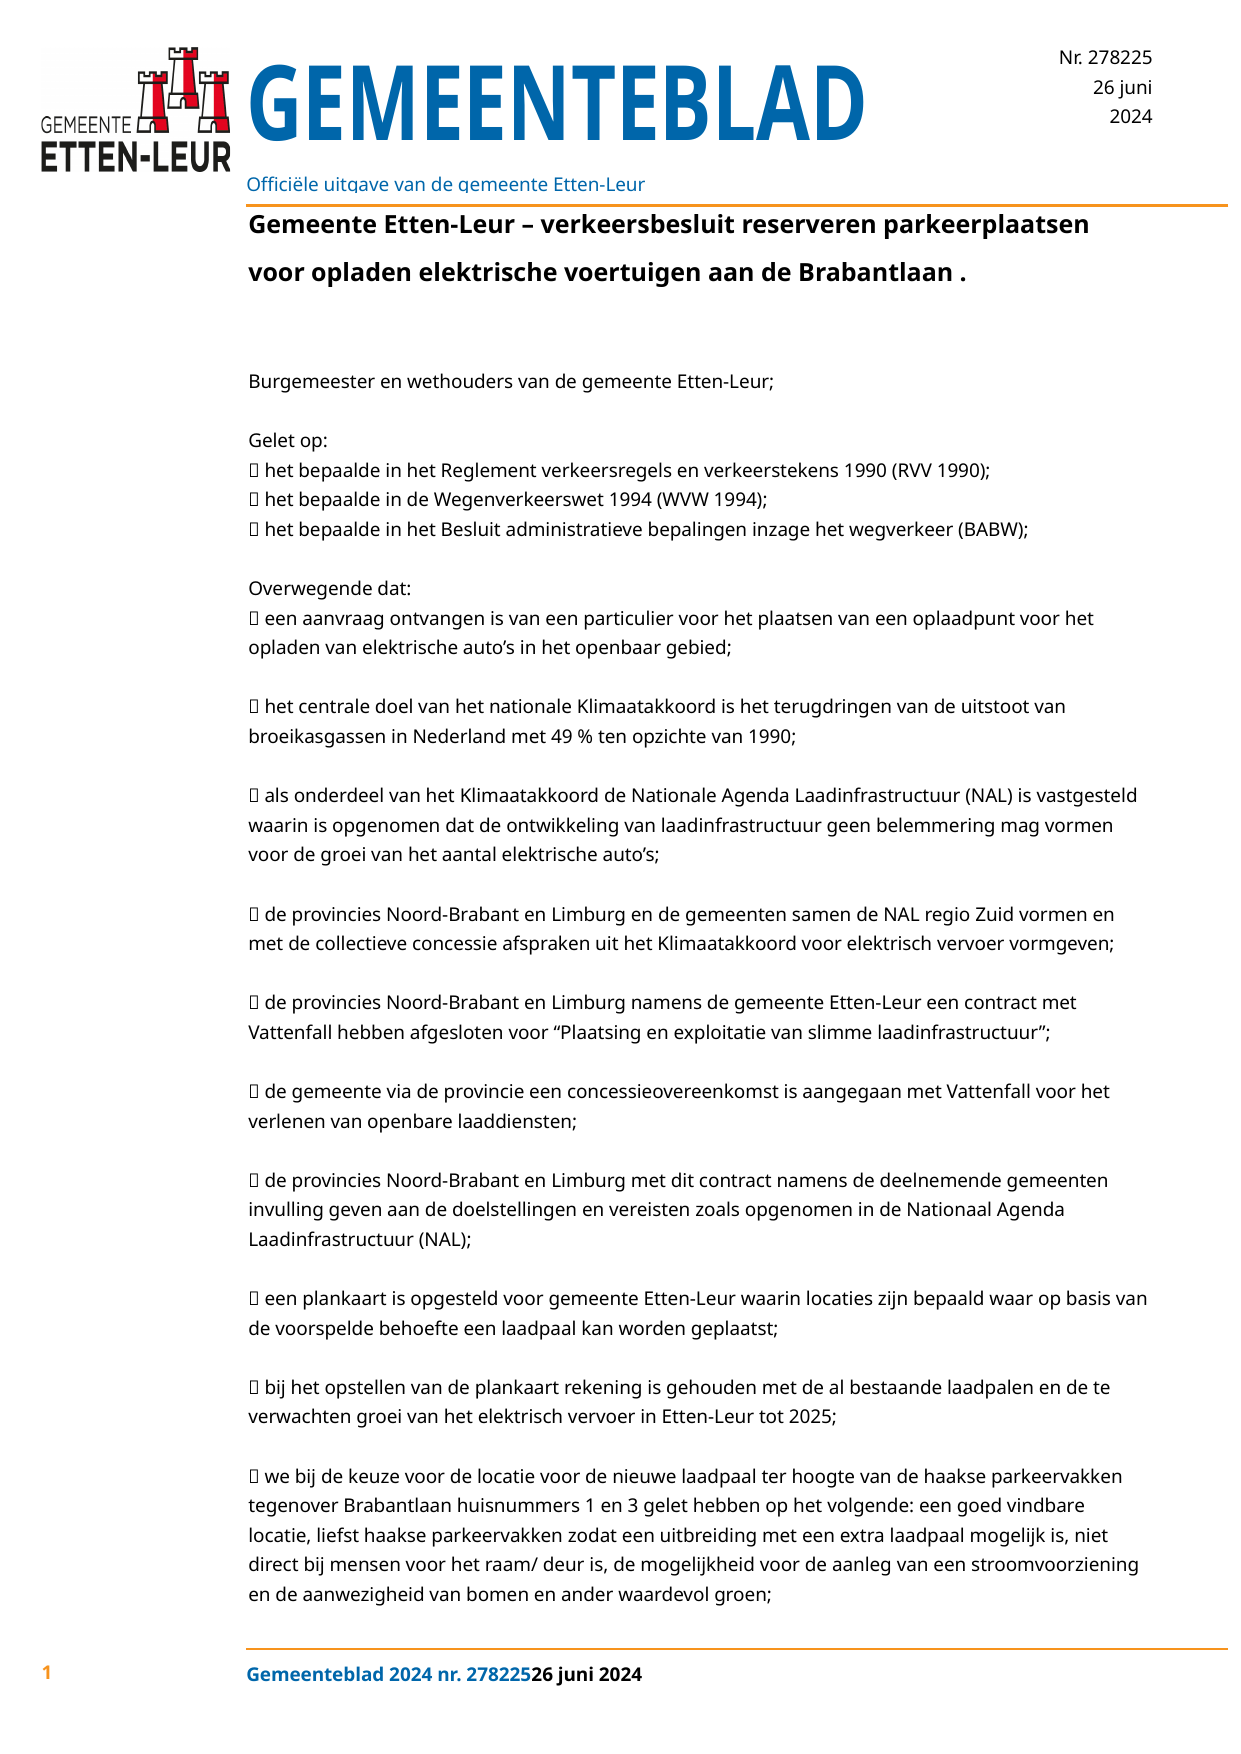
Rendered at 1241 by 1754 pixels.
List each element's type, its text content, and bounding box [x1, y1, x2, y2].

text  het bepaalde in het Besluit administratieve bepalingen inzage het wegverkeer (BABW); [248, 516, 1152, 542]
text  het bepaalde in het Reglement verkeersregels en verkeerstekens 1990 (RVV 1990); [248, 457, 1152, 483]
text  een plankaart is opgesteld voor gemeente Etten-Leur waarin locaties zijn bepaald waar op basis van de voorspelde behoefte een laadpaal kan worden geplaatst; [248, 1285, 1152, 1341]
text  de provincies Noord-Brabant en Limburg met dit contract namens de deelnemende gemeenten invulling geven aan de doelstellingen en vereisten zoals opgenomen in de Nationaal Agenda Laadinfrastructuur (NAL); [248, 1167, 1152, 1252]
picture [41, 47, 231, 172]
text Gelet op: [248, 427, 1152, 453]
text Burgemeester en wethouders van de gemeente Etten-Leur; [248, 368, 1152, 394]
text Overwegende dat: [248, 575, 1152, 601]
text  bij het opstellen van de plankaart rekening is gehouden met de al bestaande laadpalen en de te verwachten groei van het elektrisch vervoer in Etten-Leur tot 2025; [248, 1374, 1152, 1429]
text  de provincies Noord-Brabant en Limburg namens de gemeente Etten-Leur een contract met Vattenfall hebben afgesloten voor “Plaatsing en exploitatie van slimme laadinfrastructuur”; [248, 989, 1152, 1045]
text  we bij de keuze voor de locatie voor de nieuwe laadpaal ter hoogte van de haakse parkeervakken tegenover Brabantlaan huisnummers 1 en 3 gelet hebben op het volgende: een goed vindbare locatie, liefst haakse parkeervakken zodat een uitbreiding met een extra laadpaal mogelijk is, niet direct bij mensen voor het raam/ deur is, de mogelijkheid voor de aanleg van een stroomvoorziening en de aanwezigheid van bomen en ander waardevol groen; [248, 1463, 1152, 1607]
text  als onderdeel van het Klimaatakkoord de Nationale Agenda Laadinfrastructuur (NAL) is vastgesteld waarin is opgenomen dat de ontwikkeling van laadinfrastructuur geen belemmering mag vormen voor de groei van het aantal elektrische auto’s; [248, 782, 1152, 867]
text  het centrale doel van het nationale Klimaatakkoord is het terugdringen van de uitstoot van broeikasgassen in Nederland met 49 % ten opzichte van 1990; [248, 694, 1152, 749]
text  de gemeente via de provincie een concessieovereenkomst is aangegaan met Vattenfall voor het verlenen van openbare laaddiensten; [248, 1078, 1152, 1133]
text  een aanvraag ontvangen is van een particulier voor het plaatsen van een oplaadpunt voor het opladen van elektrische auto’s in het openbaar gebied; [248, 605, 1152, 660]
text  de provincies Noord-Brabant en Limburg en de gemeenten samen de NAL regio Zuid vormen en met de collectieve concessie afspraken uit het Klimaatakkoord voor elektrisch vervoer vormgeven; [248, 901, 1152, 956]
text  het bepaalde in de Wegenverkeerswet 1994 (WVW 1994); [248, 487, 1152, 512]
text Gemeente Etten-Leur – verkeersbesluit reserveren parkeerplaatsen voor opladen elektrische voertuigen aan de Brabantlaan . [248, 207, 1152, 288]
